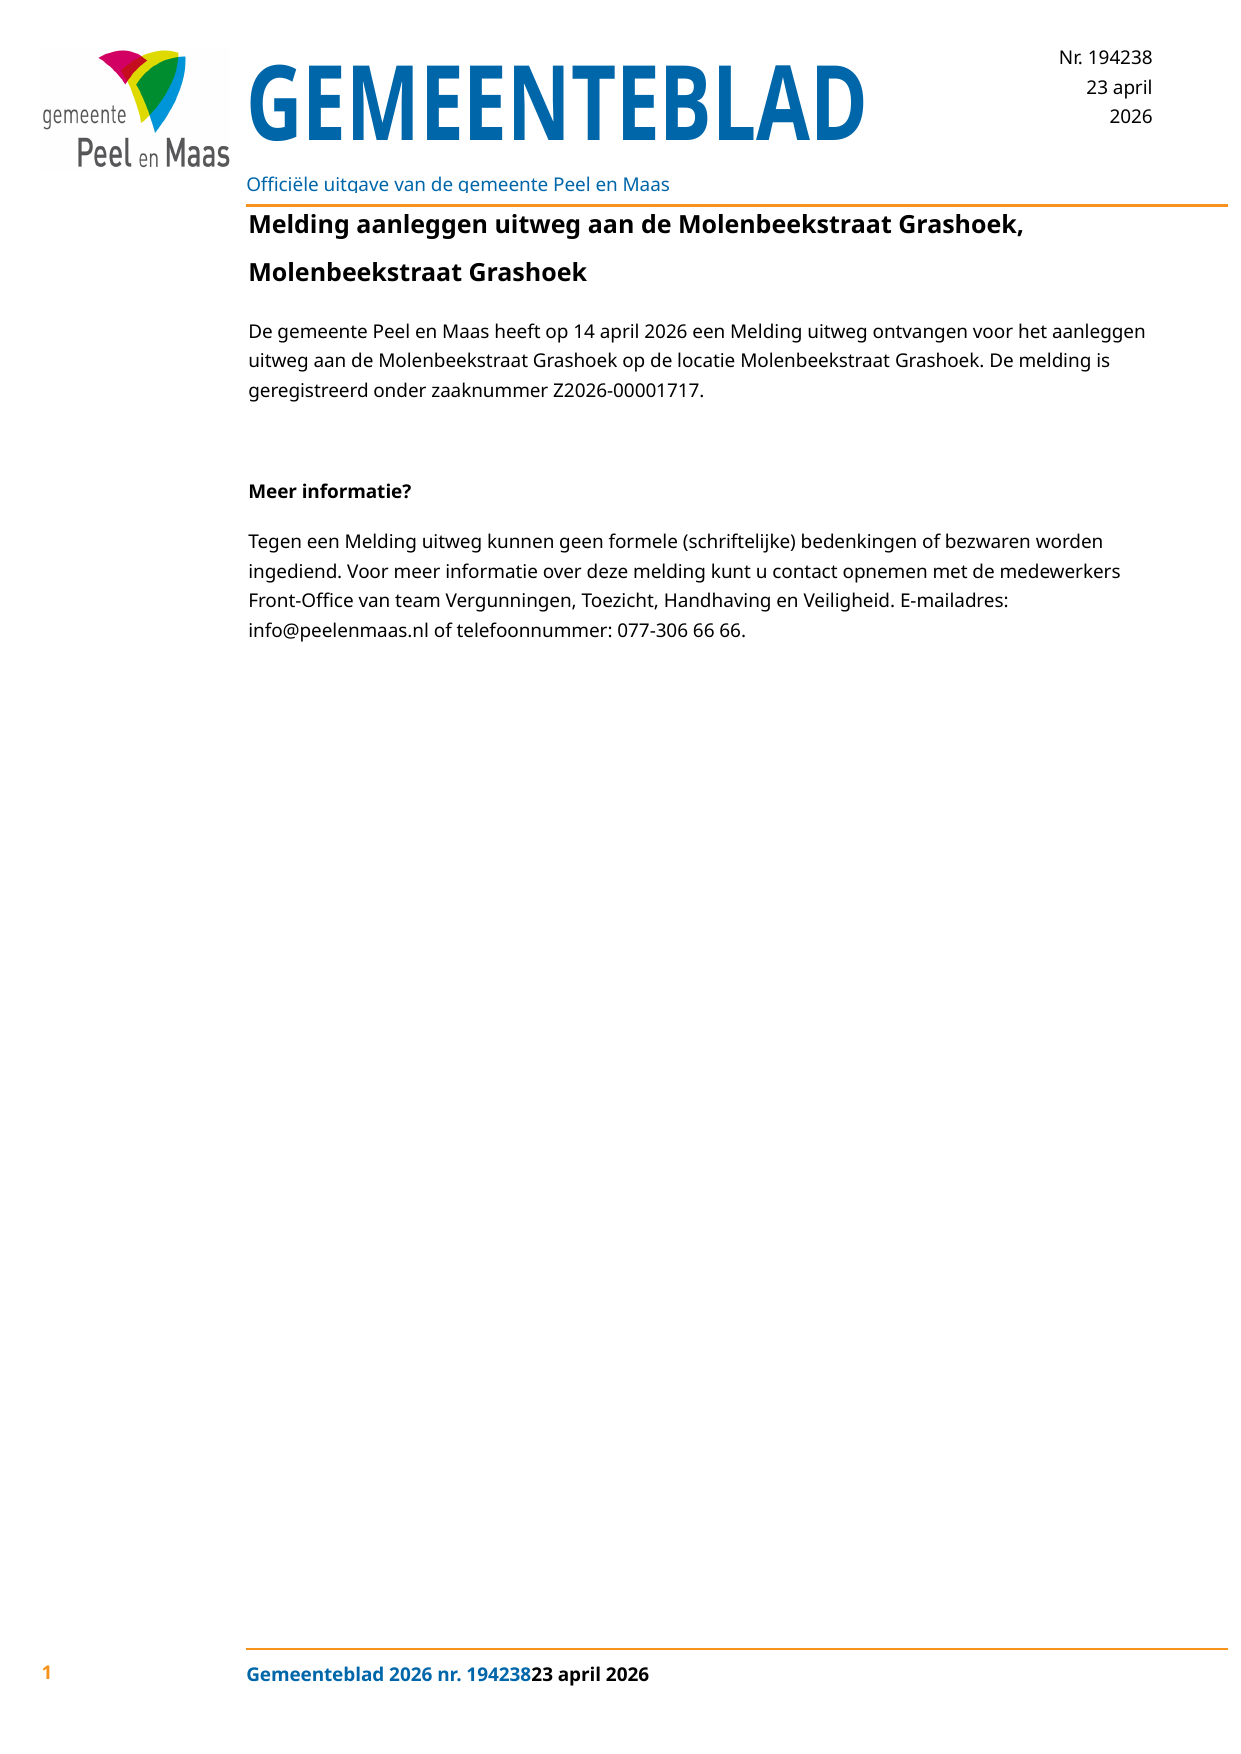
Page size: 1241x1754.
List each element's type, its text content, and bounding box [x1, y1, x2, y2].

text Meer informatie? [248, 478, 1152, 504]
text Melding aanleggen uitweg aan de Molenbeekstraat Grashoek, Molenbeekstraat Grashoek [248, 207, 1152, 288]
picture [41, 47, 231, 172]
text De gemeente Peel en Maas heeft op 14 april 2026 een Melding uitweg ontvangen voor het aanleggen uitweg aan de Molenbeekstraat Grashoek op de locatie Molenbeekstraat Grashoek. De melding is geregistreerd onder zaaknummer Z2026-00001717. [248, 318, 1152, 403]
text Tegen een Melding uitweg kunnen geen formele (schriftelijke) bedenkingen of bezwaren worden ingediend. Voor meer informatie over deze melding kunt u contact opnemen met de medewerkers Front-Office van team Vergunningen, Toezicht, Handhaving en Veiligheid. E-mailadres: info@peelenmaas.nl of telefoonnummer: 077-306 66 66. [248, 528, 1152, 643]
